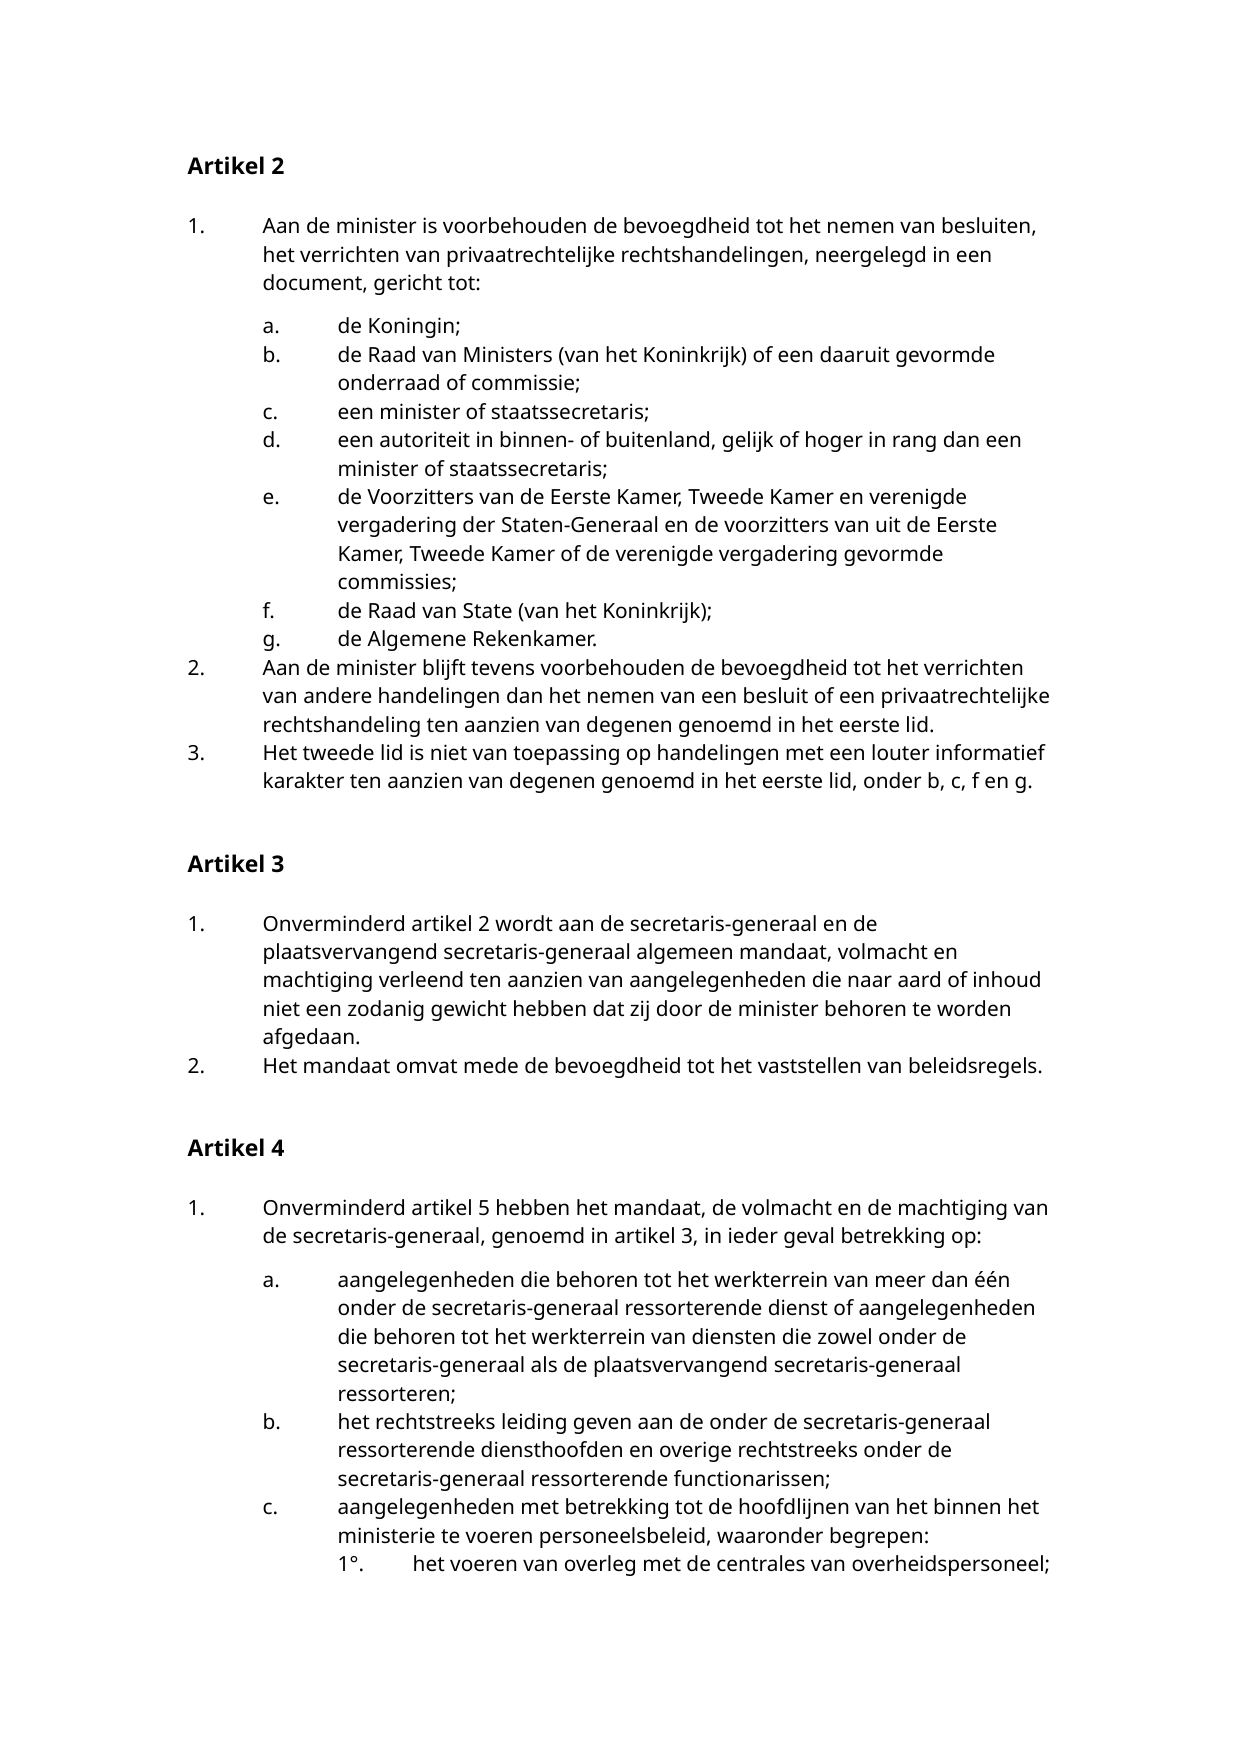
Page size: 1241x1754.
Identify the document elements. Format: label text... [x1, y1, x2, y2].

list een minister of staatssecretaris; [262, 397, 1053, 425]
list Het tweede lid is niet van toepassing op handelingen met een louter informatief karakter ten aanzien van degenen genoemd in het eerste lid, onder b, c, f en g. [187, 738, 1053, 795]
list het rechtstreeks leiding geven aan de onder de secretaris-generaal ressorterende diensthoofden en overige rechtstreeks onder de secretaris-generaal ressorterende functionarissen; [262, 1407, 1053, 1492]
list de Raad van State (van het Koninkrijk); [262, 596, 1053, 624]
list aangelegenheden met betrekking tot de hoofdlijnen van het binnen het ministerie te voeren personeelsbeleid, waaronder begrepen: [262, 1492, 1053, 1549]
list Onverminderd artikel 2 wordt aan de secretaris-generaal en de plaatsvervangend secretaris-generaal algemeen mandaat, volmacht en machtiging verleend ten aanzien van aangelegenheden die naar aard of inhoud niet een zodanig gewicht hebben dat zij door de minister behoren te worden afgedaan. [187, 909, 1053, 1051]
list aangelegenheden die behoren tot het werkterrein van meer dan één onder de secretaris-generaal ressorterende dienst of aangelegenheden die behoren tot het werkterrein van diensten die zowel onder de secretaris-generaal als de plaatsvervangend secretaris-generaal ressorteren; [262, 1265, 1053, 1407]
list het voeren van overleg met de centrales van overheidspersoneel; [337, 1549, 1053, 1578]
subtitle Artikel 3 [187, 847, 1053, 879]
list Onverminderd artikel 5 hebben het mandaat, de volmacht en de machtiging van de secretaris-generaal, genoemd in artikel 3, in ieder geval betrekking op: [187, 1193, 1053, 1250]
list de Koningin; [262, 312, 1053, 340]
list Aan de minister is voorbehouden de bevoegdheid tot het nemen van besluiten, het verrichten van privaatrechtelijke rechtshandelingen, neergelegd in een document, gericht tot: [187, 211, 1053, 297]
list de Algemene Rekenkamer. [262, 624, 1053, 653]
list een autoriteit in binnen- of buitenland, gelijk of hoger in rang dan een minister of staatssecretaris; [262, 425, 1053, 482]
list de Raad van Ministers (van het Koninkrijk) of een daaruit gevormde onderraad of commissie; [262, 340, 1053, 397]
list Aan de minister blijft tevens voorbehouden de bevoegdheid tot het verrichten van andere handelingen dan het nemen van een besluit of een privaatrechtelijke rechtshandeling ten aanzien van degenen genoemd in het eerste lid. [187, 653, 1053, 738]
list Het mandaat omvat mede de bevoegdheid tot het vaststellen van beleidsregels. [187, 1051, 1053, 1079]
list de Voorzitters van de Eerste Kamer, Tweede Kamer en verenigde vergadering der Staten-Generaal en de voorzitters van uit de Eerste Kamer, Tweede Kamer of de verenigde vergadering gevormde commissies; [262, 482, 1053, 596]
subtitle Artikel 4 [187, 1132, 1053, 1163]
subtitle Artikel 2 [187, 150, 1053, 181]
